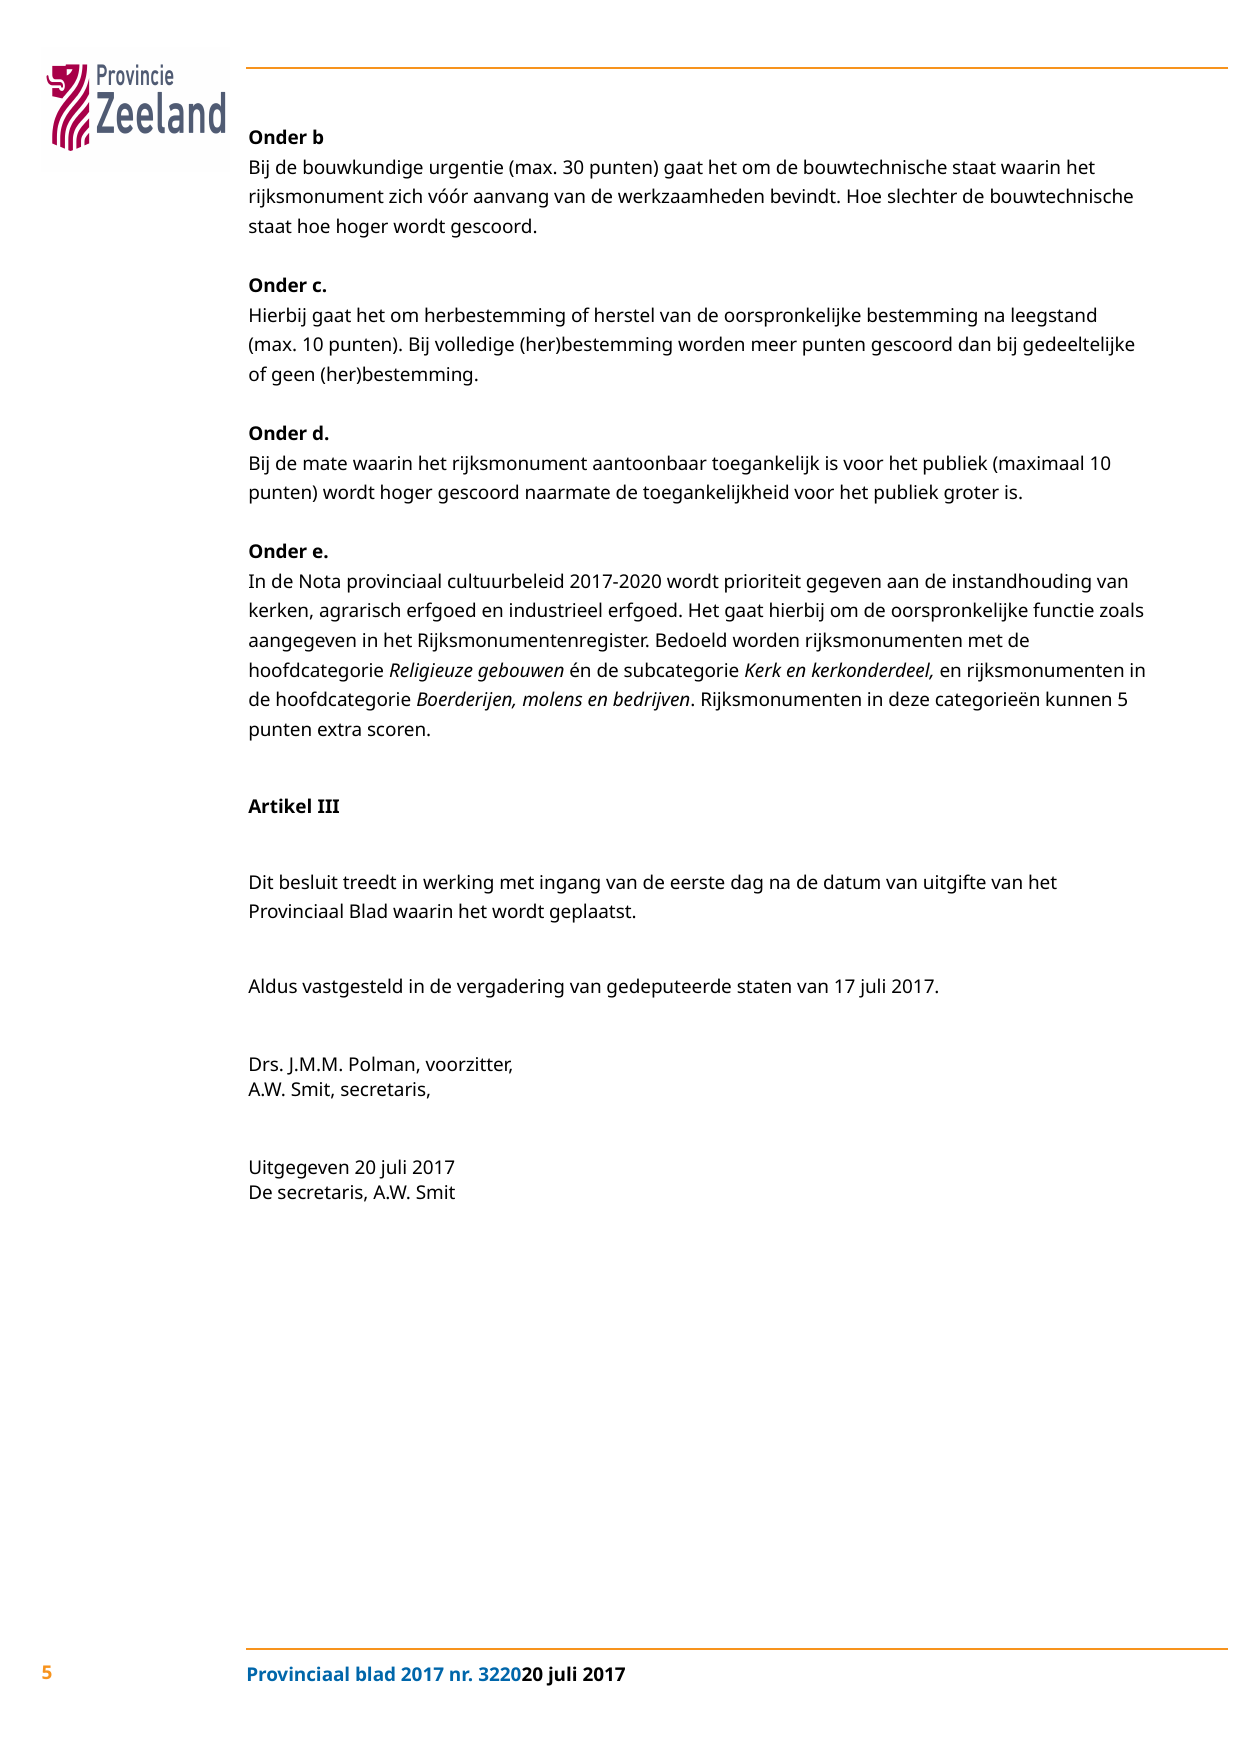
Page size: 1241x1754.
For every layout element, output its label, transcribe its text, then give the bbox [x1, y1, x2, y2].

text In de Nota provinciaal cultuurbeleid 2017-2020 wordt prioriteit gegeven aan de instandhouding van kerken, agrarisch erfgoed en industrieel erfgoed. Het gaat hierbij om de oorspronkelijke functie zoals aangegeven in het Rijksmonumentenregister. Bedoeld worden rijksmonumenten met de hoofdcategorie Religieuze gebouwen én de subcategorie Kerk en kerkonderdeel, en rijksmonumenten in de hoofdcategorie Boerderijen, molens en bedrijven. Rijksmonumenten in deze categorieën kunnen 5 punten extra scoren. [248, 568, 1152, 742]
text Hierbij gaat het om herbestemming of herstel van de oorspronkelijke bestemming na leegstand (max. 10 punten). Bij volledige (her)bestemming worden meer punten gescoord dan bij gedeeltelijke of geen (her)bestemming. [248, 302, 1152, 387]
text Bij de bouwkundige urgentie (max. 30 punten) gaat het om de bouwtechnische staat waarin het rijksmonument zich vóór aanvang van de werkzaamheden bevindt. Hoe slechter de bouwtechnische staat hoe hoger wordt gescoord. [248, 154, 1152, 239]
text Artikel III [248, 791, 1152, 820]
text Onder b [248, 124, 1152, 150]
text Onder e. [248, 538, 1152, 564]
text De secretaris, A.W. Smit [248, 1179, 1152, 1205]
text Uitgegeven 20 juli 2017 [248, 1154, 1152, 1179]
text Onder d. [248, 420, 1152, 446]
text Bij de mate waarin het rijksmonument aantoonbaar toegankelijk is voor het publiek (maximaal 10 punten) wordt hoger gescoord naarmate de toegankelijkheid voor het publiek groter is. [248, 450, 1152, 505]
picture [41, 47, 231, 172]
text Aldus vastgesteld in de vergadering van gedeputeerde staten van 17 juli 2017. [248, 974, 1152, 999]
text Dit besluit treedt in werking met ingang van de eerste dag na de datum van uitgifte van het Provinciaal Blad waarin het wordt geplaatst. [248, 869, 1152, 924]
text A.W. Smit, secretaris, [248, 1077, 1152, 1102]
text Onder c. [248, 272, 1152, 298]
text Drs. J.M.M. Polman, voorzitter, [248, 1051, 1152, 1077]
